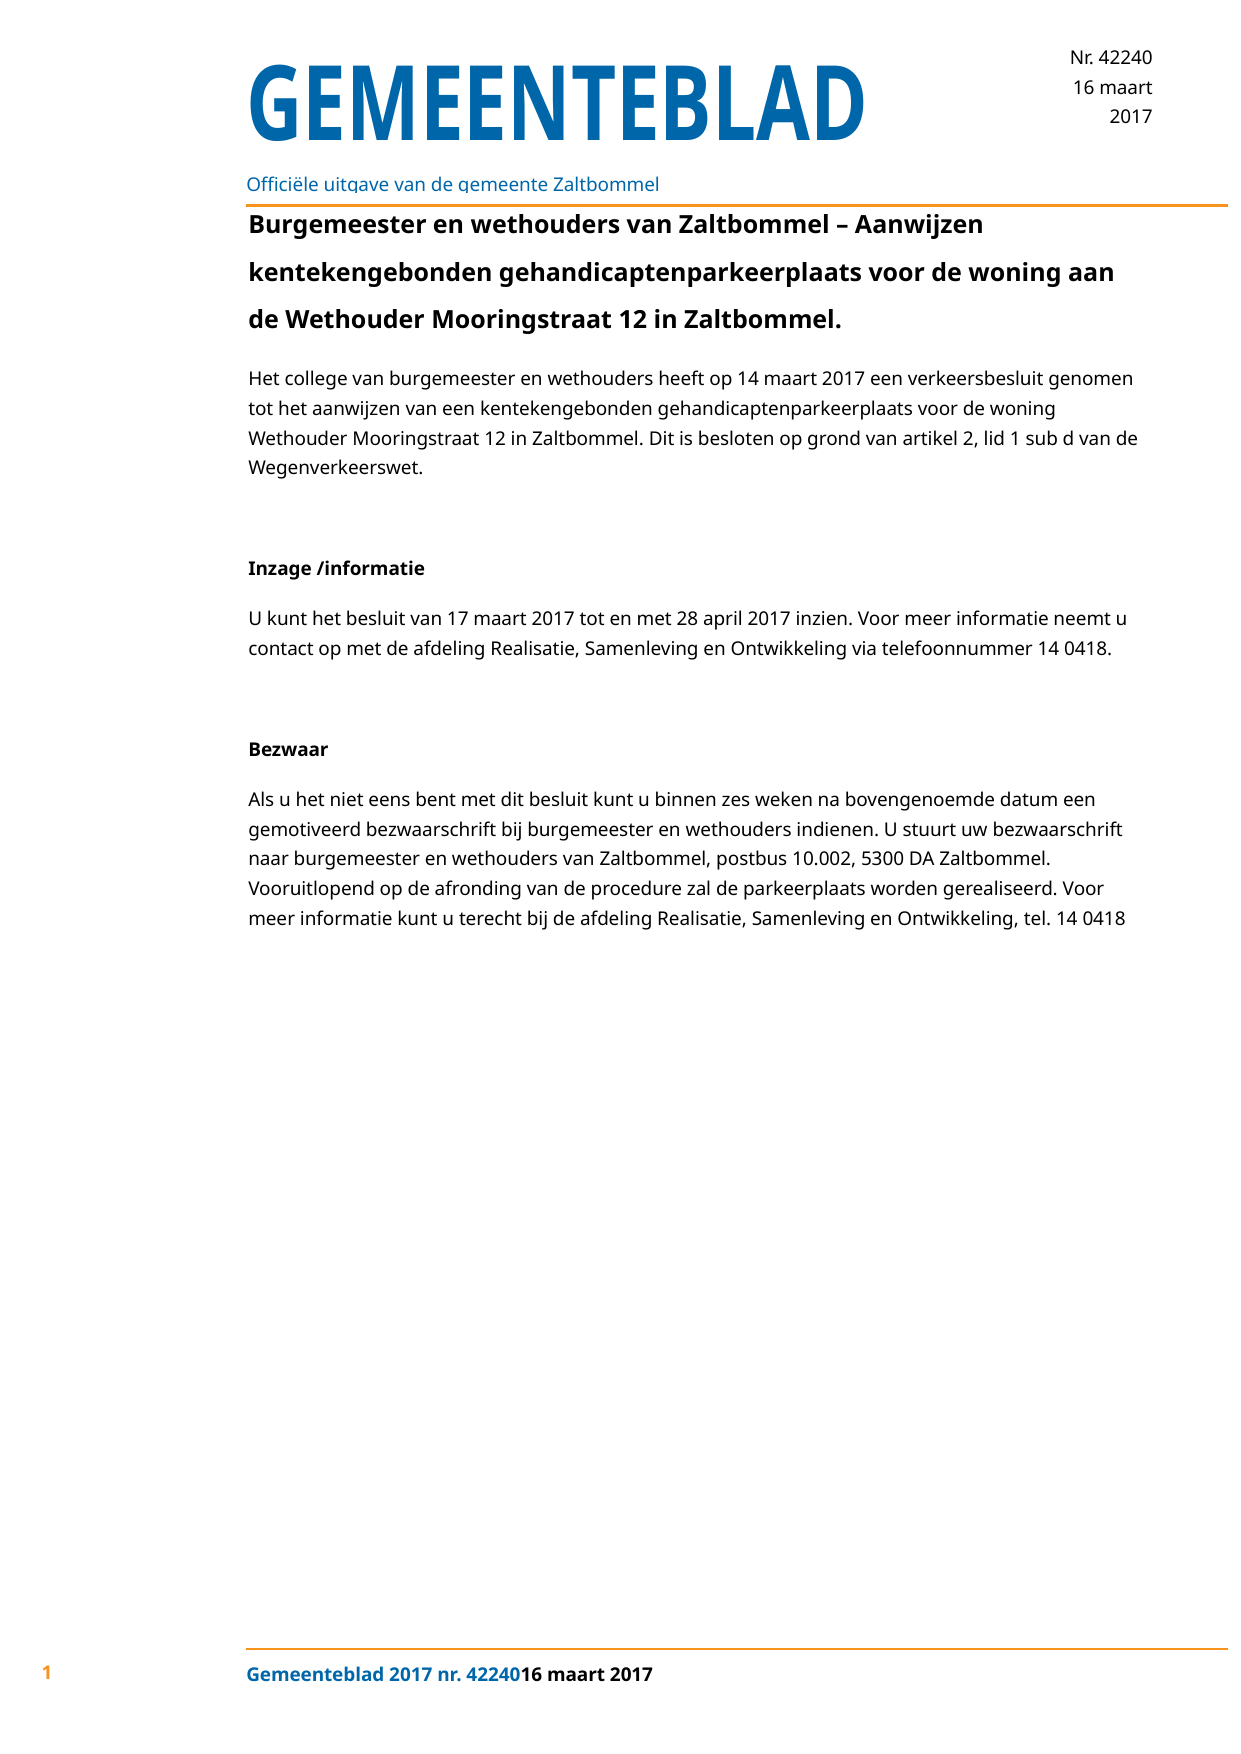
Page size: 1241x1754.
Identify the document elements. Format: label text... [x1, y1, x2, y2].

picture [41, 47, 231, 172]
text Het college van burgemeester en wethouders heeft op 14 maart 2017 een verkeersbesluit genomen tot het aanwijzen van een kentekengebonden gehandicaptenparkeerplaats voor de woning Wethouder Mooringstraat 12 in Zaltbommel. Dit is besloten op grond van artikel 2, lid 1 sub d van de Wegenverkeerswet. [248, 366, 1152, 480]
text Als u het niet eens bent met dit besluit kunt u binnen zes weken na bovengenoemde datum een gemotiveerd bezwaarschrift bij burgemeester en wethouders indienen. U stuurt uw bezwaarschrift naar burgemeester en wethouders van Zaltbommel, postbus 10.002, 5300 DA Zaltbommel. Vooruitlopend op de afronding van de procedure zal de parkeerplaats worden gerealiseerd. Voor meer informatie kunt u terecht bij de afdeling Realisatie, Samenleving en Ontwikkeling, tel. 14 0418 [248, 786, 1152, 930]
text U kunt het besluit van 17 maart 2017 tot en met 28 april 2017 inzien. Voor meer informatie neemt u contact op met de afdeling Realisatie, Samenleving en Ontwikkeling via telefoonnummer 14 0418. [248, 606, 1152, 661]
text Inzage /informatie [248, 555, 1152, 581]
text Burgemeester en wethouders van Zaltbommel – Aanwijzen kentekengebonden gehandicaptenparkeerplaats voor de woning aan de Wethouder Mooringstraat 12 in Zaltbommel. [248, 207, 1152, 336]
text Bezwaar [248, 736, 1152, 762]
